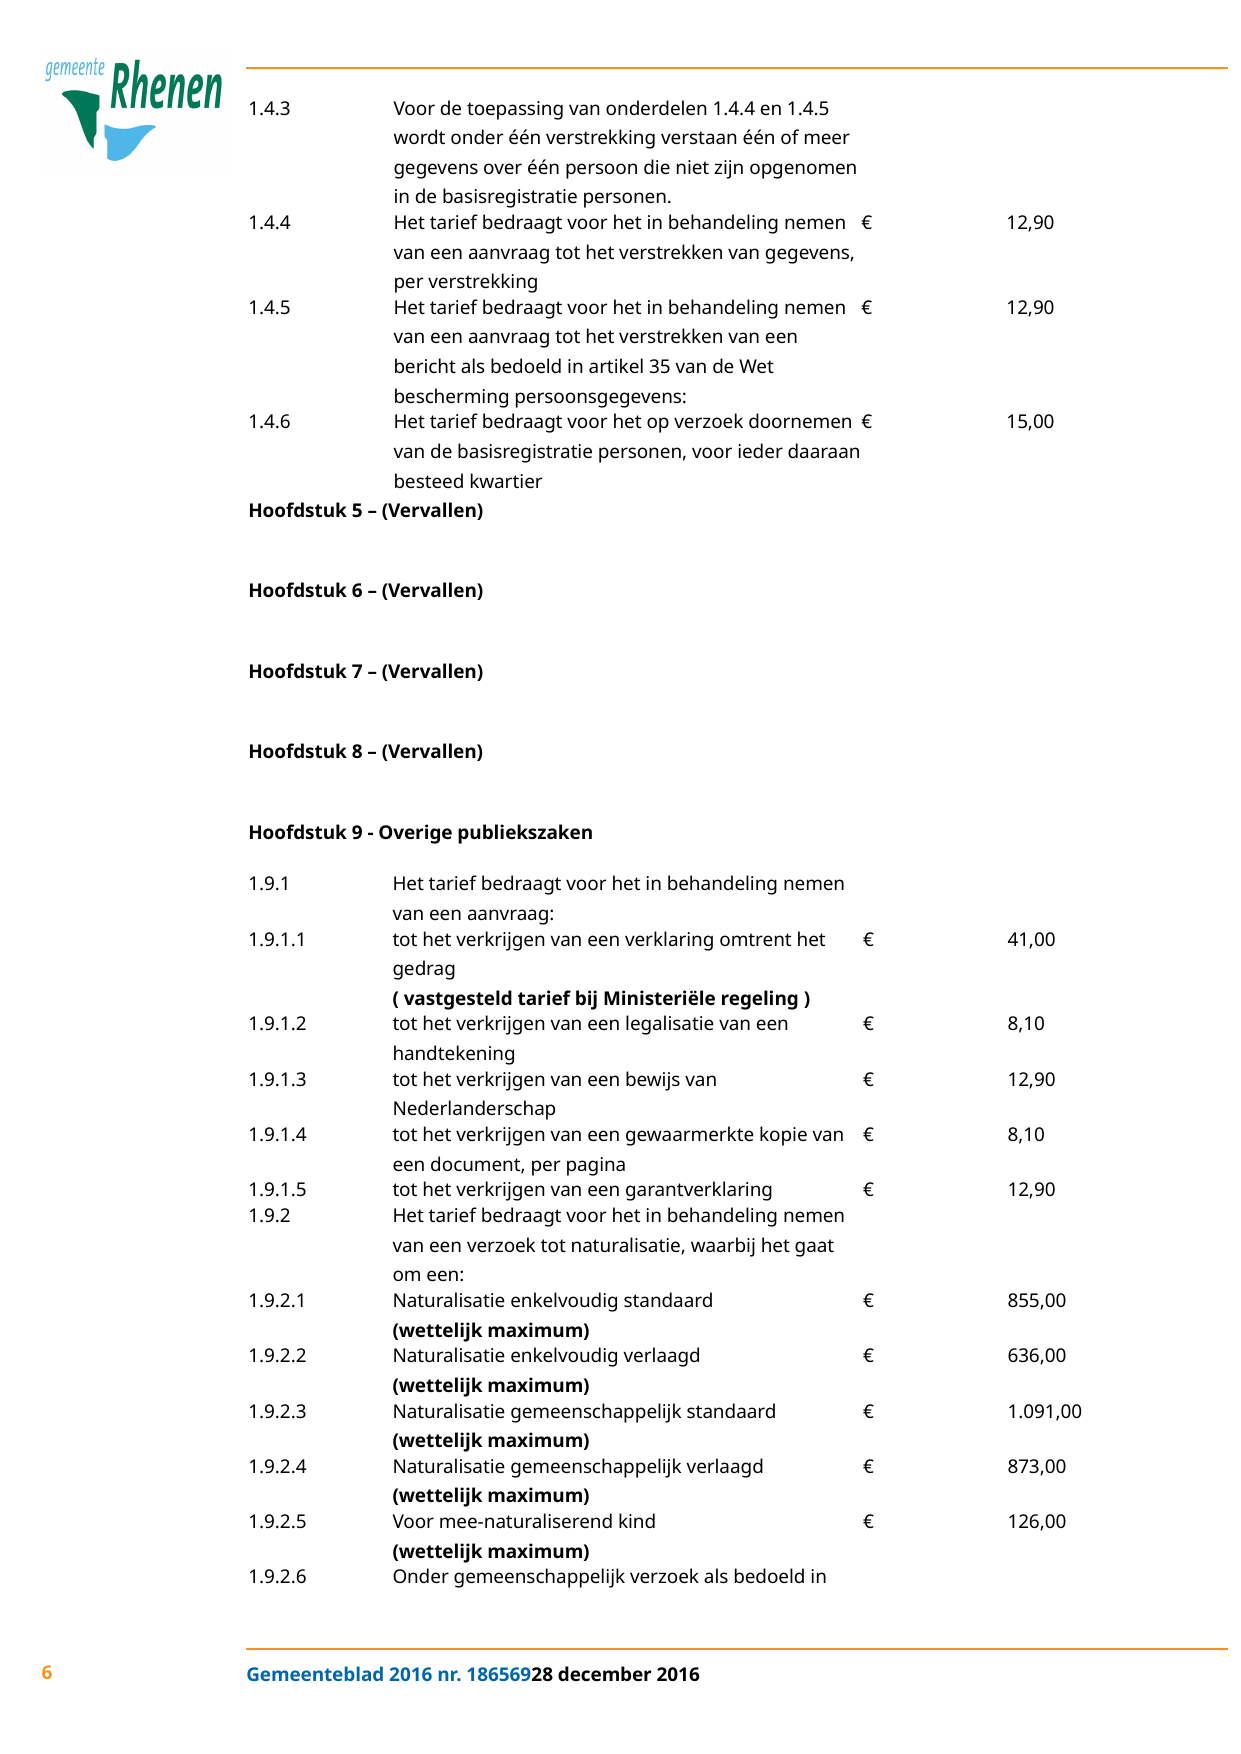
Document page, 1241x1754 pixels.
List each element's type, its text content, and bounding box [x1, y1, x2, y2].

table_cell 1.9.1 [248, 870, 392, 926]
table_cell [248, 603, 372, 629]
table_cell 1.9.2.4 [248, 1453, 392, 1508]
table_cell 8,10 [1007, 1011, 1152, 1066]
table_cell [392, 845, 863, 870]
table_cell [861, 95, 1006, 209]
table_cell 1.9.2.1 [248, 1287, 392, 1342]
table_cell € [863, 1343, 1007, 1398]
table_cell [1006, 684, 1152, 709]
table_cell [1007, 1202, 1152, 1287]
table_cell [863, 870, 1007, 926]
table_cell € [863, 1177, 1007, 1202]
table_cell [392, 548, 863, 574]
table_cell € [861, 409, 1006, 493]
table_cell Het tarief bedraagt voor het in behandeling nemen van een aanvraag tot het verstrekken van gegevens, per verstrekking [393, 209, 861, 294]
table_cell [1007, 845, 1152, 870]
table_cell 1.9.1.5 [248, 1177, 392, 1202]
table_cell € [863, 1011, 1007, 1066]
table_header Hoofdstuk 9 - Overige publiekszaken [248, 819, 1152, 845]
table_cell € [863, 1287, 1007, 1342]
table_cell Het tarief bedraagt voor het in behandeling nemen van een aanvraag tot het verstrekken van een bericht als bedoeld in artikel 35 van de Wet bescherming persoonsgegevens: [393, 294, 861, 409]
table_cell 1.9.2.6 [248, 1564, 392, 1589]
table_cell 873,00 [1007, 1453, 1152, 1508]
table_cell 41,00 [1007, 926, 1152, 1011]
table_cell [778, 629, 903, 654]
table_cell 15,00 [1006, 409, 1152, 493]
table_cell [248, 523, 392, 548]
table_cell [863, 1202, 1007, 1287]
table_cell 1.9.1.3 [248, 1066, 392, 1121]
table_cell [1006, 709, 1152, 735]
table_cell [373, 603, 778, 629]
table_cell 1.9.1.4 [248, 1121, 392, 1177]
table_cell 855,00 [1007, 1287, 1152, 1342]
table_cell [392, 523, 863, 548]
table_cell 1.091,00 [1007, 1398, 1152, 1453]
table_cell tot het verkrijgen van een gewaarmerkte kopie van een document, per pagina [392, 1121, 863, 1177]
table_cell [393, 709, 861, 735]
table_cell Voor mee-naturaliserend kind (wettelijk maximum) [392, 1509, 863, 1564]
table_cell Naturalisatie enkelvoudig standaard (wettelijk maximum) [392, 1287, 863, 1342]
table_cell 1.4.3 [248, 95, 393, 209]
table_cell € [863, 1066, 1007, 1121]
table_cell 12,90 [1006, 209, 1152, 294]
table_cell 1.4.6 [248, 409, 393, 493]
table_cell [248, 790, 392, 816]
table_cell [863, 1564, 1007, 1589]
table_cell 1.9.1.1 [248, 926, 392, 1011]
table_cell [863, 548, 1007, 574]
table_header Hoofdstuk 8 – (Vervallen) [248, 739, 1152, 764]
table_cell 1.4.5 [248, 294, 393, 409]
table_cell [1007, 548, 1152, 574]
table_cell [1007, 870, 1152, 926]
table_cell [248, 684, 393, 709]
table_cell Het tarief bedraagt voor het op verzoek doornemen van de basisregistratie personen, voor ieder daaraan besteed kwartier [393, 409, 861, 493]
table_cell [863, 764, 1007, 790]
table_cell Voor de toepassing van onderdelen 1.4.4 en 1.4.5 wordt onder één verstrekking verstaan één of meer gegevens over één persoon die niet zijn opgenomen in de basisregistratie personen. [393, 95, 861, 209]
table_cell tot het verkrijgen van een legalisatie van een handtekening [392, 1011, 863, 1066]
table_header Hoofdstuk 6 – (Vervallen) [248, 578, 1152, 603]
table_cell 1.9.2 [248, 1202, 392, 1287]
table_cell [1007, 790, 1152, 816]
table_cell € [863, 1121, 1007, 1177]
table_cell [248, 845, 392, 870]
table_cell € [863, 1453, 1007, 1508]
table_cell [863, 790, 1007, 816]
table_cell 126,00 [1007, 1509, 1152, 1564]
table_header Hoofdstuk 7 – (Vervallen) [248, 658, 1152, 684]
table_cell 1.9.2.3 [248, 1398, 392, 1453]
table_cell [863, 845, 1007, 870]
table_cell Naturalisatie gemeenschappelijk standaard (wettelijk maximum) [392, 1398, 863, 1453]
table_cell tot het verkrijgen van een garantverklaring [392, 1177, 863, 1202]
table_cell [248, 764, 392, 790]
picture [41, 47, 231, 172]
table_header Hoofdstuk 5 – (Vervallen) [248, 497, 1152, 523]
table_cell [248, 629, 372, 654]
table_cell [373, 629, 778, 654]
table_cell € [861, 209, 1006, 294]
table_cell [392, 764, 863, 790]
table_cell [1007, 764, 1152, 790]
table_cell [903, 603, 1152, 629]
table_cell [248, 548, 392, 574]
table_cell € [863, 1509, 1007, 1564]
table_cell Onder gemeenschappelijk verzoek als bedoeld in [392, 1564, 863, 1589]
table_cell tot het verkrijgen van een bewijs van Nederlanderschap [392, 1066, 863, 1121]
table_cell [393, 684, 861, 709]
table_cell 1.4.4 [248, 209, 393, 294]
table_cell [248, 709, 393, 735]
table_cell 8,10 [1007, 1121, 1152, 1177]
table_cell [392, 790, 863, 816]
table_cell [778, 603, 903, 629]
table_cell [861, 709, 1006, 735]
table_cell 12,90 [1007, 1066, 1152, 1121]
table_cell € [863, 926, 1007, 1011]
table_cell 1.9.1.2 [248, 1011, 392, 1066]
table_cell 12,90 [1007, 1177, 1152, 1202]
table_cell 1.9.2.5 [248, 1509, 392, 1564]
table_cell [1006, 95, 1152, 209]
table_cell Naturalisatie gemeenschappelijk verlaagd (wettelijk maximum) [392, 1453, 863, 1508]
table_cell Het tarief bedraagt voor het in behandeling nemen van een aanvraag: [392, 870, 863, 926]
table_cell [861, 684, 1006, 709]
table_cell 1.9.2.2 [248, 1343, 392, 1398]
table_cell [1007, 1564, 1152, 1589]
table_cell [903, 629, 1027, 654]
table_cell 636,00 [1007, 1343, 1152, 1398]
table_cell € [861, 294, 1006, 409]
table_cell [1007, 523, 1152, 548]
table_cell Naturalisatie enkelvoudig verlaagd (wettelijk maximum) [392, 1343, 863, 1398]
table_cell Het tarief bedraagt voor het in behandeling nemen van een verzoek tot naturalisatie, waarbij het gaat om een: [392, 1202, 863, 1287]
table_cell [863, 523, 1007, 548]
table_cell tot het verkrijgen van een verklaring omtrent het gedrag ( vastgesteld tarief bij Ministeriële regeling ) [392, 926, 863, 1011]
table_cell € [863, 1398, 1007, 1453]
table_cell 12,90 [1006, 294, 1152, 409]
